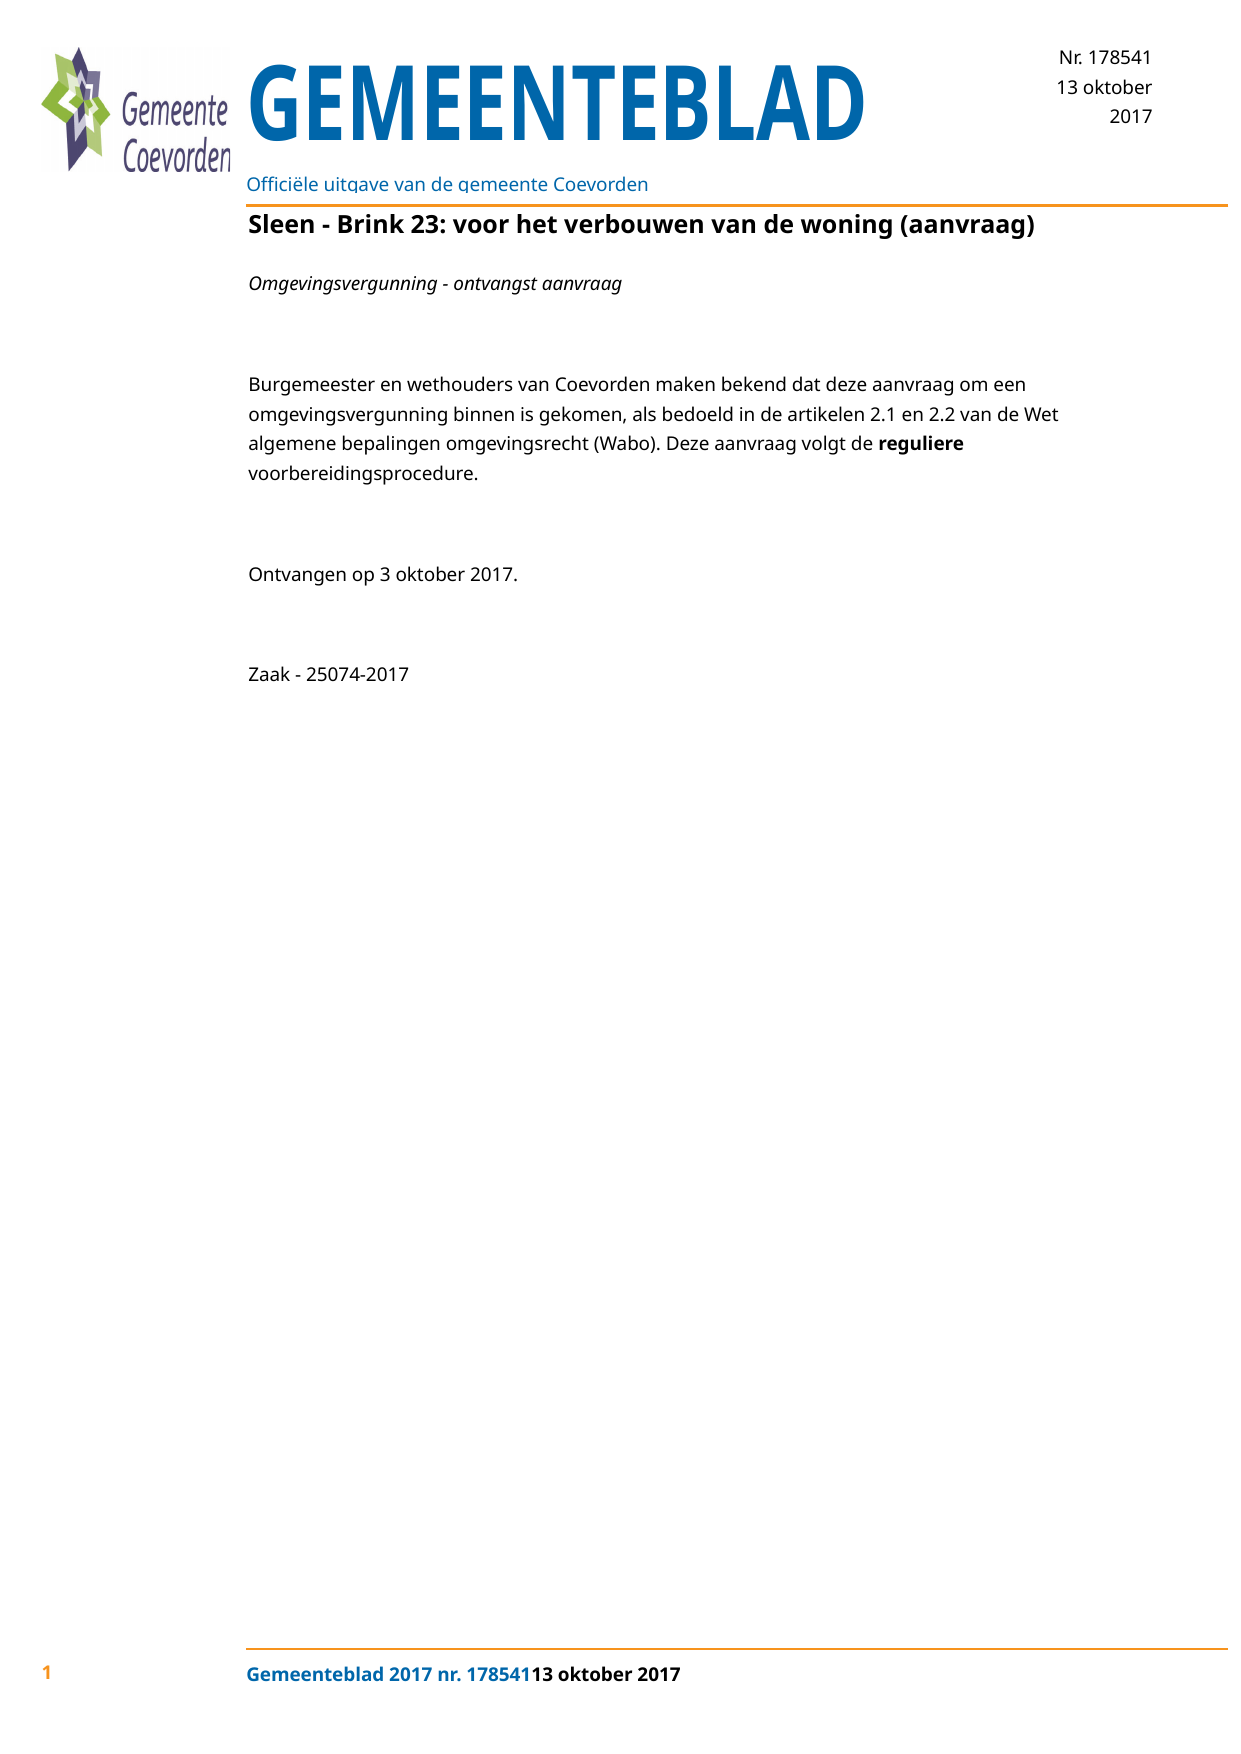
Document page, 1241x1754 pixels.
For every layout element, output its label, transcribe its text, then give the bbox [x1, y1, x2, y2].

text Zaak - 25074-2017 [248, 662, 1152, 687]
picture [41, 47, 231, 172]
text Burgemeester en wethouders van Coevorden maken bekend dat deze aanvraag om een omgevingsvergunning binnen is gekomen, als bedoeld in de artikelen 2.1 en 2.2 van de Wet algemene bepalingen omgevingsrecht (Wabo). Deze aanvraag volgt de reguliere voorbereidingsprocedure. [248, 371, 1152, 486]
text Sleen - Brink 23: voor het verbouwen van de woning (aanvraag) [248, 207, 1152, 241]
text Omgevingsvergunning - ontvangst aanvraag [248, 270, 1152, 296]
text Ontvangen op 3 oktober 2017. [248, 561, 1152, 586]
